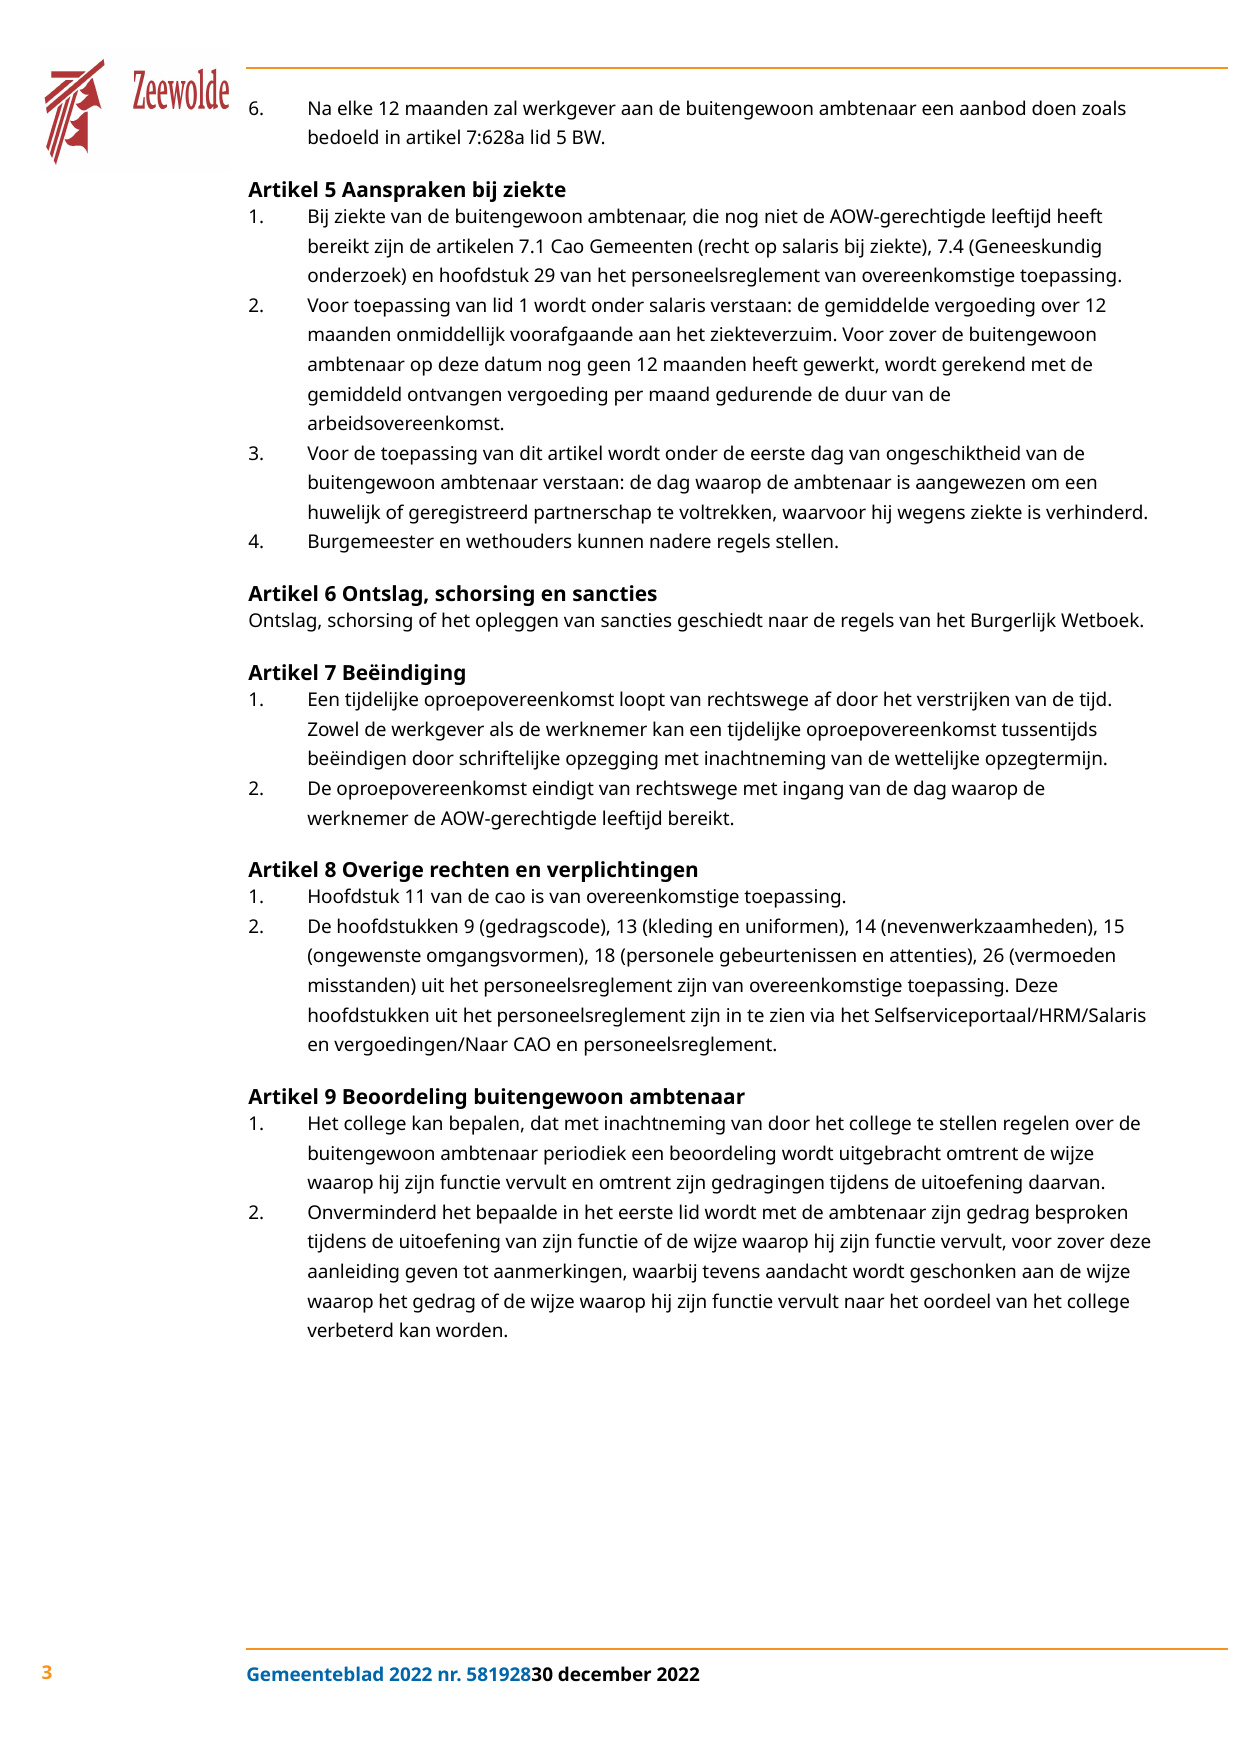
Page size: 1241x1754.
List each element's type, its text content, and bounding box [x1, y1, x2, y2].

text Artikel 6 Ontslag, schorsing en sancties [248, 579, 1152, 607]
list Burgemeester en wethouders kunnen nadere regels stellen. [248, 529, 1152, 554]
list Het college kan bepalen, dat met inachtneming van door het college te stellen regelen over de buitengewoon ambtenaar periodiek een beoordeling wordt uitgebracht omtrent de wijze waarop hij zijn functie vervult en omtrent zijn gedragingen tijdens de uitoefening daarvan. [248, 1110, 1152, 1195]
text Artikel 9 Beoordeling buitengewoon ambtenaar [248, 1082, 1152, 1110]
list Hoofdstuk 11 van de cao is van overeenkomstige toepassing. [248, 883, 1152, 909]
text Artikel 5 Aanspraken bij ziekte [248, 175, 1152, 203]
text Artikel 8 Overige rechten en verplichtingen [248, 855, 1152, 883]
list De oproepovereenkomst eindigt van rechtswege met ingang van de dag waarop de werknemer de AOW-gerechtigde leeftijd bereikt. [248, 775, 1152, 830]
list Na elke 12 maanden zal werkgever aan de buitengewoon ambtenaar een aanbod doen zoals bedoeld in artikel 7:628a lid 5 BW. [248, 95, 1152, 150]
text Artikel 7 Beëindiging [248, 658, 1152, 686]
list Bij ziekte van de buitengewoon ambtenaar, die nog niet de AOW-gerechtigde leeftijd heeft bereikt zijn de artikelen 7.1 Cao Gemeenten (recht op salaris bij ziekte), 7.4 (Geneeskundig onderzoek) en hoofdstuk 29 van het personeelsreglement van overeenkomstige toepassing. [248, 203, 1152, 288]
text Ontslag, schorsing of het opleggen van sancties geschiedt naar de regels van het Burgerlijk Wetboek. [248, 607, 1152, 633]
list Voor de toepassing van dit artikel wordt onder de eerste dag van ongeschiktheid van de buitengewoon ambtenaar verstaan: de dag waarop de ambtenaar is aangewezen om een huwelijk of geregistreerd partnerschap te voltrekken, waarvoor hij wegens ziekte is verhinderd. [248, 440, 1152, 525]
picture [41, 47, 231, 172]
list Onverminderd het bepaalde in het eerste lid wordt met de ambtenaar zijn gedrag besproken tijdens de uitoefening van zijn functie of de wijze waarop hij zijn functie vervult, voor zover deze aanleiding geven tot aanmerkingen, waarbij tevens aandacht wordt geschonken aan de wijze waarop het gedrag of de wijze waarop hij zijn functie vervult naar het oordeel van het college verbeterd kan worden. [248, 1199, 1152, 1343]
list Voor toepassing van lid 1 wordt onder salaris verstaan: de gemiddelde vergoeding over 12 maanden onmiddellijk voorafgaande aan het ziekteverzuim. Voor zover de buitengewoon ambtenaar op deze datum nog geen 12 maanden heeft gewerkt, wordt gerekend met de gemiddeld ontvangen vergoeding per maand gedurende de duur van de arbeidsovereenkomst. [248, 292, 1152, 436]
list De hoofdstukken 9 (gedragscode), 13 (kleding en uniformen), 14 (nevenwerkzaamheden), 15 (ongewenste omgangsvormen), 18 (personele gebeurtenissen en attenties), 26 (vermoeden misstanden) uit het personeelsreglement zijn van overeenkomstige toepassing. Deze hoofdstukken uit het personeelsreglement zijn in te zien via het Selfserviceportaal/HRM/Salaris en vergoedingen/Naar CAO en personeelsreglement. [248, 913, 1152, 1057]
list Een tijdelijke oproepovereenkomst loopt van rechtswege af door het verstrijken van de tijd. Zowel de werkgever als de werknemer kan een tijdelijke oproepovereenkomst tussentijds beëindigen door schriftelijke opzegging met inachtneming van de wettelijke opzegtermijn. [248, 686, 1152, 771]
